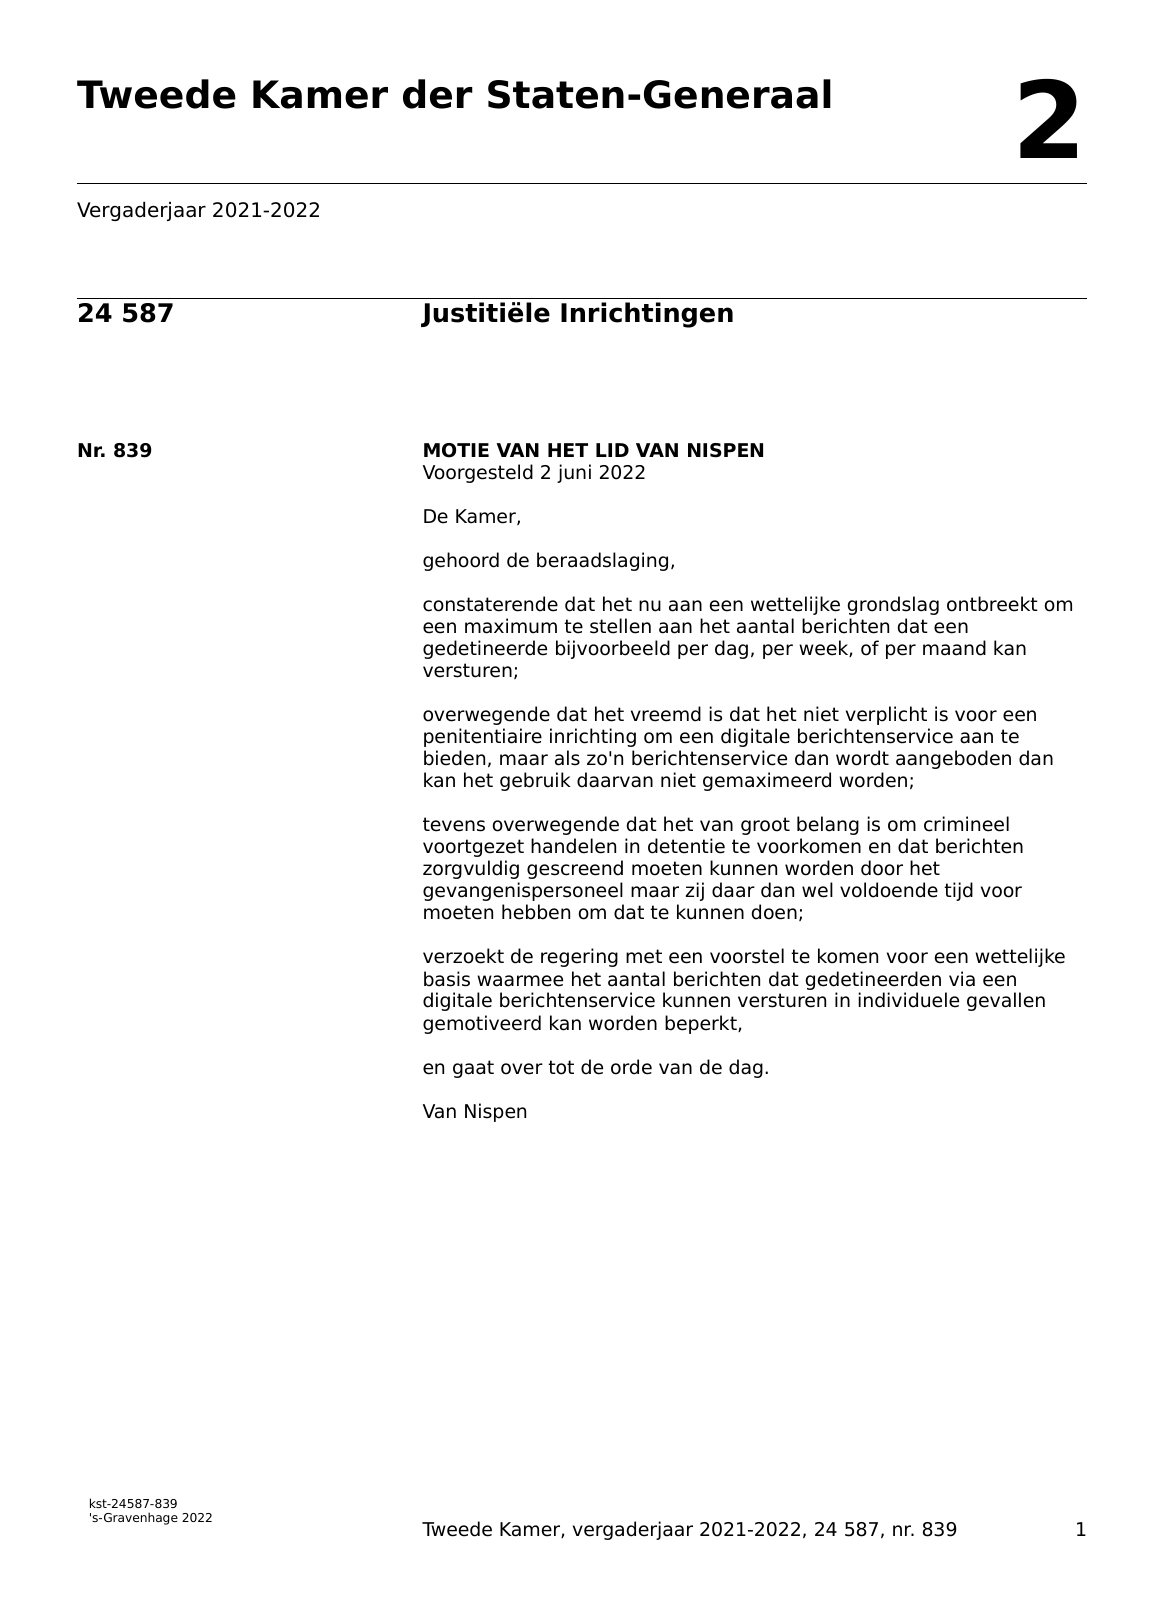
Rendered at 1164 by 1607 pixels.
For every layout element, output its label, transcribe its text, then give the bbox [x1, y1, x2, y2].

text constaterende dat het nu aan een wettelijke grondslag ontbreekt om een maximum te stellen aan het aantal berichten dat een gedetineerde bijvoorbeeld per dag, per week, of per maand kan versturen; [422, 594, 1087, 682]
text overwegende dat het vreemd is dat het niet verplicht is voor een penitentiaire inrichting om een digitale berichtenservice aan te bieden, maar als zo'n berichtenservice dan wordt aangeboden dan kan het gebruik daarvan niet gemaximeerd worden; [422, 704, 1087, 792]
text Van Nispen [422, 1101, 1087, 1123]
text Voorgesteld 2 juni 2022 [422, 462, 1087, 484]
subtitle Nr. 839 MOTIE VAN HET LID VAN NISPEN [77, 440, 1087, 462]
table_header 2 [886, 59, 1087, 183]
text 's-Gravenhage 2022 [88, 1511, 323, 1525]
text en gaat over tot de orde van de dag. [422, 1057, 1087, 1078]
table_cell Vergaderjaar 2021-2022 [77, 184, 1087, 298]
text verzoekt de regering met een voorstel te komen voor een wettelijke basis waarmee het aantal berichten dat gedetineerden via een digitale berichtenservice kunnen versturen in individuele gevallen gemotiveerd kan worden beperkt, [422, 946, 1087, 1034]
text gehoord de beraadslaging, [422, 550, 1087, 572]
text De Kamer, [422, 506, 1087, 528]
text tevens overwegende dat het van groot belang is om crimineel voortgezet handelen in detentie te voorkomen en dat berichten zorgvuldig gescreend moeten kunnen worden door het gevangenispersoneel maar zij daar dan wel voldoende tijd voor moeten hebben om dat te kunnen doen; [422, 814, 1087, 924]
subtitle 24 587 Justitiële Inrichtingen [77, 299, 1087, 329]
text kst-24587-839 [88, 1497, 323, 1511]
table_header Tweede Kamer der Staten-Generaal [77, 59, 886, 183]
